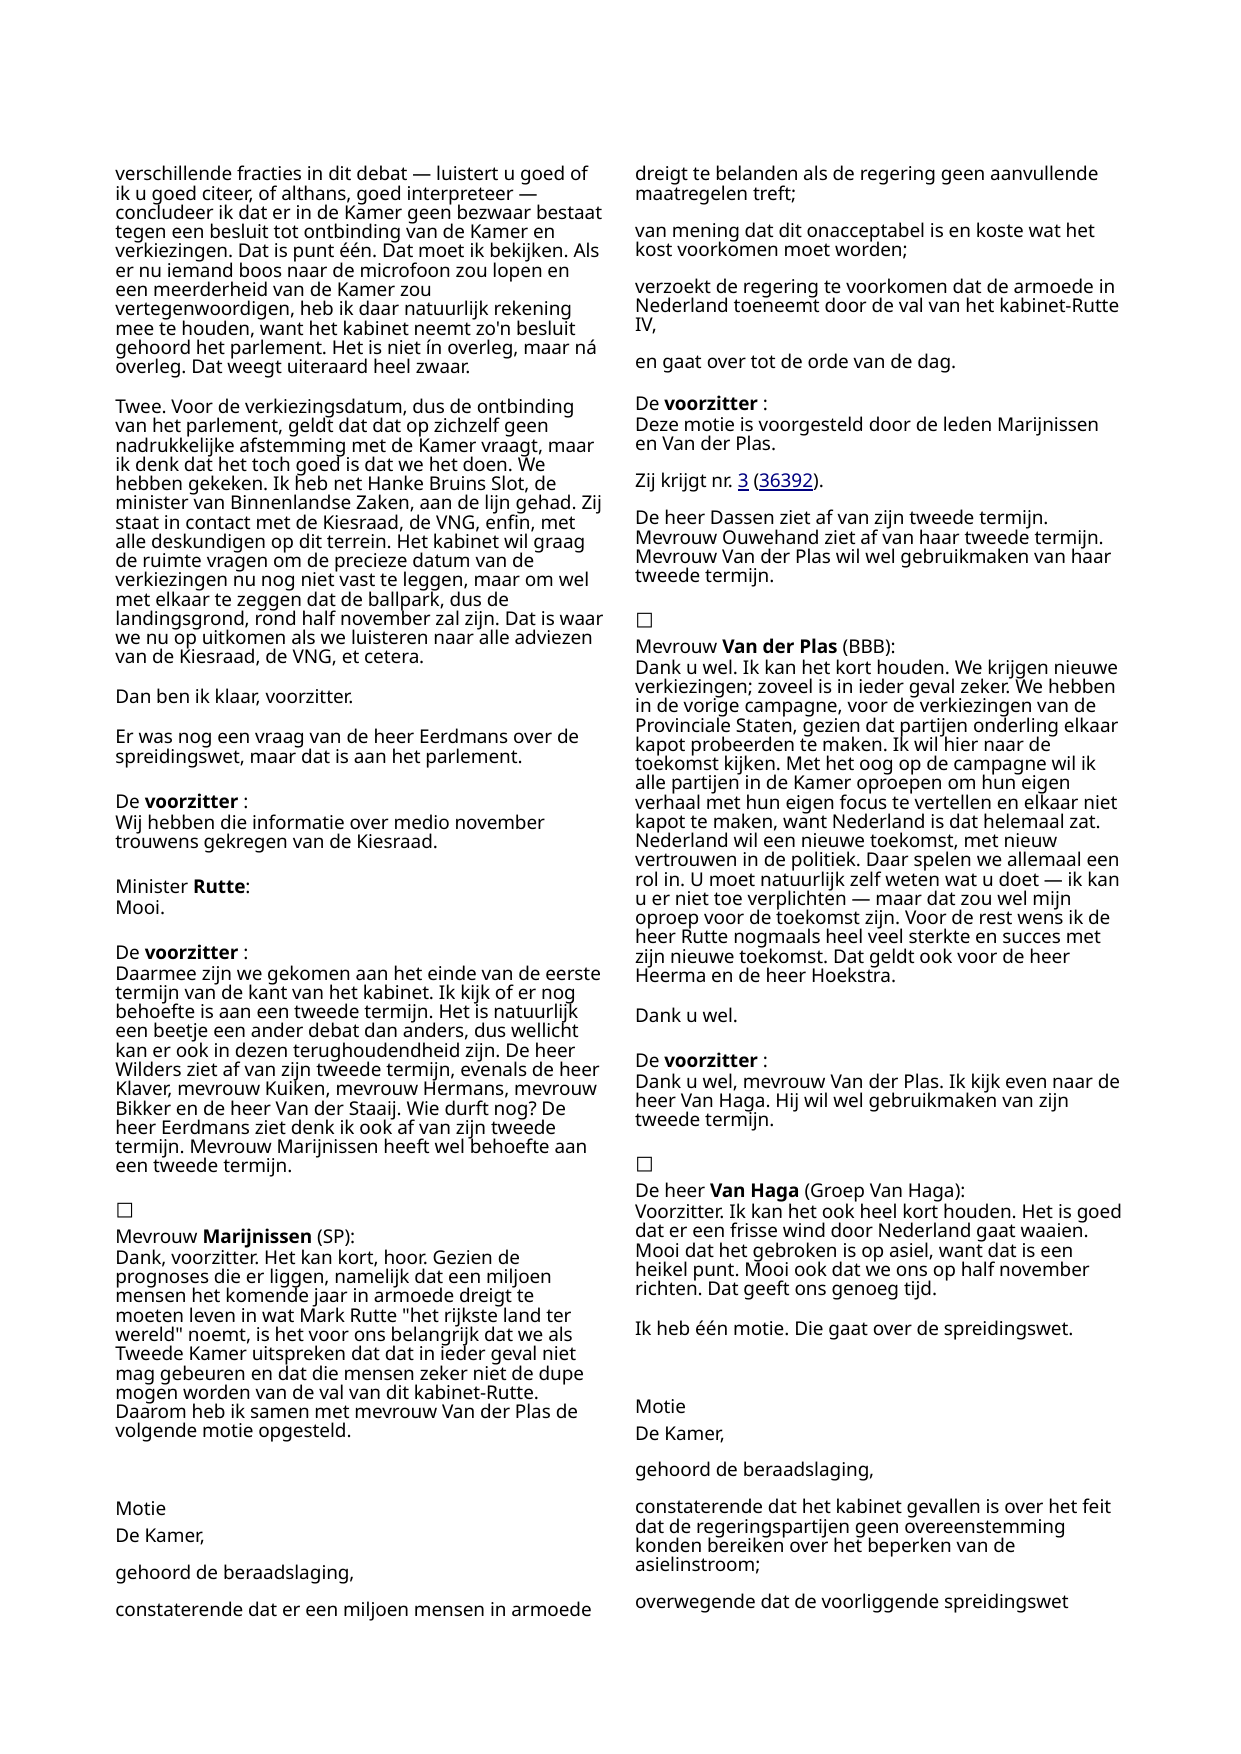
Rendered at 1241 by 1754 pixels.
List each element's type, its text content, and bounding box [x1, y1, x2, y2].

text Dank u wel. [635, 1007, 1125, 1026]
text constaterende dat het kabinet gevallen is over het feit dat de regeringspartijen geen overeenstemming konden bereiken over het beperken van de asielinstroom; [635, 1498, 1125, 1576]
text Wij hebben die informatie over medio november trouwens gekregen van de Kiesraad. [115, 814, 605, 852]
text Deze motie is voorgesteld door de leden Marijnissen en Van der Plas. [635, 416, 1125, 454]
text Er was nog een vraag van de heer Eerdmans over de spreidingswet, maar dat is aan het parlement. [115, 728, 605, 767]
text van mening dat dit onacceptabel is en koste wat het kost voorkomen moet worden; [635, 222, 1125, 260]
text De voorzitter : [635, 1047, 1125, 1073]
text verschillende fracties in dit debat — luistert u goed of ik u goed citeer, of althans, goed interpreteer — concludeer ik dat er in de Kamer geen bezwaar bestaat tegen een besluit tot ontbinding van de Kamer en verkiezingen. Dat is punt één. Dat moet ik bekijken. Als er nu iemand boos naar de microfoon zou lopen en een meerderheid van de Kamer zou vertegenwoordigen, heb ik daar natuurlijk rekening mee te houden, want het kabinet neemt zo'n besluit gehoord het parlement. Het is niet ín overleg, maar ná overleg. Dat weegt uiteraard heel zwaar. [115, 165, 605, 377]
text De voorzitter : [115, 788, 605, 814]
text De voorzitter : [115, 939, 605, 964]
text ⬜ [635, 1152, 1125, 1177]
text overwegende dat de voorliggende spreidingswet [635, 1593, 1125, 1612]
text De Kamer, [115, 1527, 605, 1546]
text en gaat over tot de orde van de dag. [635, 353, 1125, 373]
text constaterende dat er een miljoen mensen in armoede [115, 1601, 605, 1620]
text Mooi. [115, 899, 605, 918]
text ⬜ [635, 607, 1125, 633]
text De Kamer, [635, 1424, 1125, 1444]
text Minister Rutte: [115, 873, 605, 899]
text verzoekt de regering te voorkomen dat de armoede in Nederland toeneemt door de val van het kabinet-Rutte IV, [635, 278, 1125, 336]
text De heer Van Haga (Groep Van Haga): [635, 1177, 1125, 1203]
text Daarmee zijn we gekomen aan het einde van de eerste termijn van de kant van het kabinet. Ik kijk of er nog behoefte is aan een tweede termijn. Het is natuurlijk een beetje een ander debat dan anders, dus wellicht kan er ook in dezen terughoudendheid zijn. De heer Wilders ziet af van zijn tweede termijn, evenals de heer Klaver, mevrouw Kuiken, mevrouw Hermans, mevrouw Bikker en de heer Van der Staaij. Wie durft nog? De heer Eerdmans ziet denk ik ook af van zijn tweede termijn. Mevrouw Marijnissen heeft wel behoefte aan een tweede termijn. [115, 964, 605, 1177]
text De voorzitter : [635, 390, 1125, 416]
text Dan ben ik klaar, voorzitter. [115, 688, 605, 708]
text gehoord de beraadslaging, [635, 1461, 1125, 1481]
text Twee. Voor de verkiezingsdatum, dus de ontbinding van het parlement, geldt dat dat op zichzelf geen nadrukkelijke afstemming met de Kamer vraagt, maar ik denk dat het toch goed is dat we het doen. We hebben gekeken. Ik heb net Hanke Bruins Slot, de minister van Binnenlandse Zaken, aan de lijn gehad. Zij staat in contact met de Kiesraad, de VNG, enfin, met alle deskundigen op dit terrein. Het kabinet wil graag de ruimte vragen om de precieze datum van de verkiezingen nu nog niet vast te leggen, maar om wel met elkaar te zeggen dat de ballpark, dus de landingsgrond, rond half november zal zijn. Dat is waar we nu op uitkomen als we luisteren naar alle adviezen van de Kiesraad, de VNG, et cetera. [115, 398, 605, 668]
text Motie [115, 1495, 605, 1521]
text Ik heb één motie. Die gaat over de spreidingswet. [635, 1320, 1125, 1339]
text Zij krijgt nr. 3 (36392). [635, 472, 1125, 492]
text Motie [635, 1393, 1125, 1418]
text Dank u wel. Ik kan het kort houden. We krijgen nieuwe verkiezingen; zoveel is in ieder geval zeker. We hebben in de vorige campagne, voor de verkiezingen van de Provinciale Staten, gezien dat partijen onderling elkaar kapot probeerden te maken. Ik wil hier naar de toekomst kijken. Met het oog op de campagne wil ik alle partijen in de Kamer oproepen om hun eigen verhaal met hun eigen focus te vertellen en elkaar niet kapot te maken, want Nederland is dat helemaal zat. Nederland wil een nieuwe toekomst, met nieuw vertrouwen in de politiek. Daar spelen we allemaal een rol in. U moet natuurlijk zelf weten wat u doet — ik kan u er niet toe verplichten — maar dat zou wel mijn oproep voor de toekomst zijn. Voor de rest wens ik de heer Rutte nogmaals heel veel sterkte en succes met zijn nieuwe toekomst. Dat geldt ook voor de heer Heerma en de heer Hoekstra. [635, 659, 1125, 986]
text Mevrouw Van der Plas (BBB): [635, 633, 1125, 659]
text Dank u wel, mevrouw Van der Plas. Ik kijk even naar de heer Van Haga. Hij wil wel gebruikmaken van zijn tweede termijn. [635, 1073, 1125, 1131]
text Voorzitter. Ik kan het ook heel kort houden. Het is goed dat er een frisse wind door Nederland gaat waaien. Mooi dat het gebroken is op asiel, want dat is een heikel punt. Mooi ook dat we ons op half november richten. Dat geeft ons genoeg tijd. [635, 1203, 1125, 1299]
text Dank, voorzitter. Het kan kort, hoor. Gezien de prognoses die er liggen, namelijk dat een miljoen mensen het komende jaar in armoede dreigt te moeten leven in wat Mark Rutte "het rijkste land ter wereld" noemt, is het voor ons belangrijk dat we als Tweede Kamer uitspreken dat dat in ieder geval niet mag gebeuren en dat die mensen zeker niet de dupe mogen worden van de val van dit kabinet-Rutte. Daarom heb ik samen met mevrouw Van der Plas de volgende motie opgesteld. [115, 1249, 605, 1442]
text De heer Dassen ziet af van zijn tweede termijn. Mevrouw Ouwehand ziet af van haar tweede termijn. Mevrouw Van der Plas wil wel gebruikmaken van haar tweede termijn. [635, 509, 1125, 586]
text gehoord de beraadslaging, [115, 1564, 605, 1583]
text dreigt te belanden als de regering geen aanvullende maatregelen treft; [635, 165, 1125, 204]
text ⬜ [115, 1197, 605, 1223]
text Mevrouw Marijnissen (SP): [115, 1223, 605, 1249]
